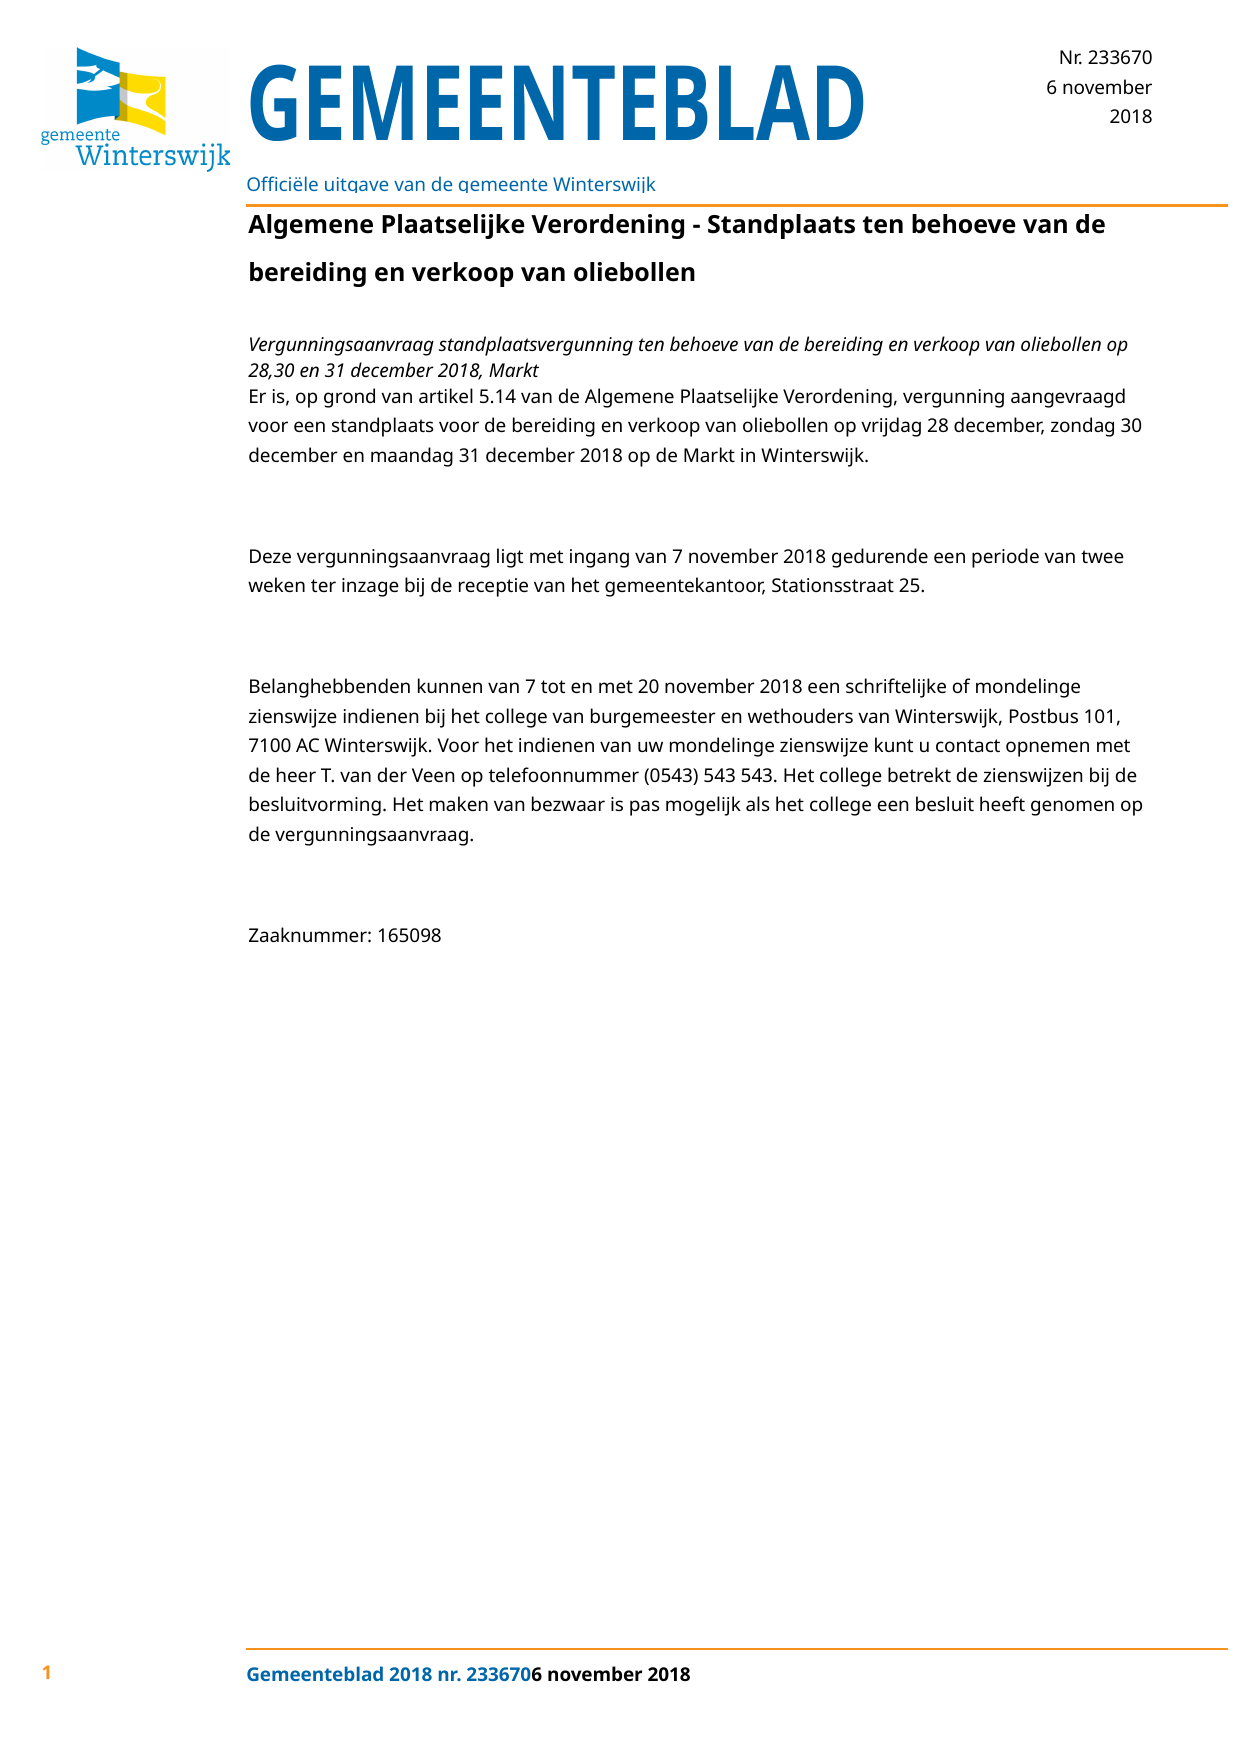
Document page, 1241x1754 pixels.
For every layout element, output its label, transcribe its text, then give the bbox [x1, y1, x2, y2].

text Belanghebbenden kunnen van 7 tot en met 20 november 2018 een schriftelijke of mondelinge zienswijze indienen bij het college van burgemeester en wethouders van Winterswijk, Postbus 101, 7100 AC Winterswijk. Voor het indienen van uw mondelinge zienswijze kunt u contact opnemen met de heer T. van der Veen op telefoonnummer (0543) 543 543. Het college betrekt de zienswijzen bij de besluitvorming. Het maken van bezwaar is pas mogelijk als het college een besluit heeft genomen op de vergunningsaanvraag. [248, 673, 1152, 847]
text Deze vergunningsaanvraag ligt met ingang van 7 november 2018 gedurende een periode van twee weken ter inzage bij de receptie van het gemeentekantoor, Stationsstraat 25. [248, 543, 1152, 598]
picture [41, 47, 231, 172]
text Vergunningsaanvraag standplaatsvergunning ten behoeve van de bereiding en verkoop van oliebollen op 28,30 en 31 december 2018, Markt [248, 331, 1152, 383]
text Er is, op grond van artikel 5.14 van de Algemene Plaatselijke Verordening, vergunning aangevraagd voor een standplaats voor de bereiding en verkoop van oliebollen op vrijdag 28 december, zondag 30 december en maandag 31 december 2018 op de Markt in Winterswijk. [248, 383, 1152, 468]
picture [225, 153, 231, 162]
text Algemene Plaatselijke Verordening - Standplaats ten behoeve van de bereiding en verkoop van oliebollen [248, 207, 1152, 288]
text Zaaknummer: 165098 [248, 922, 1152, 948]
